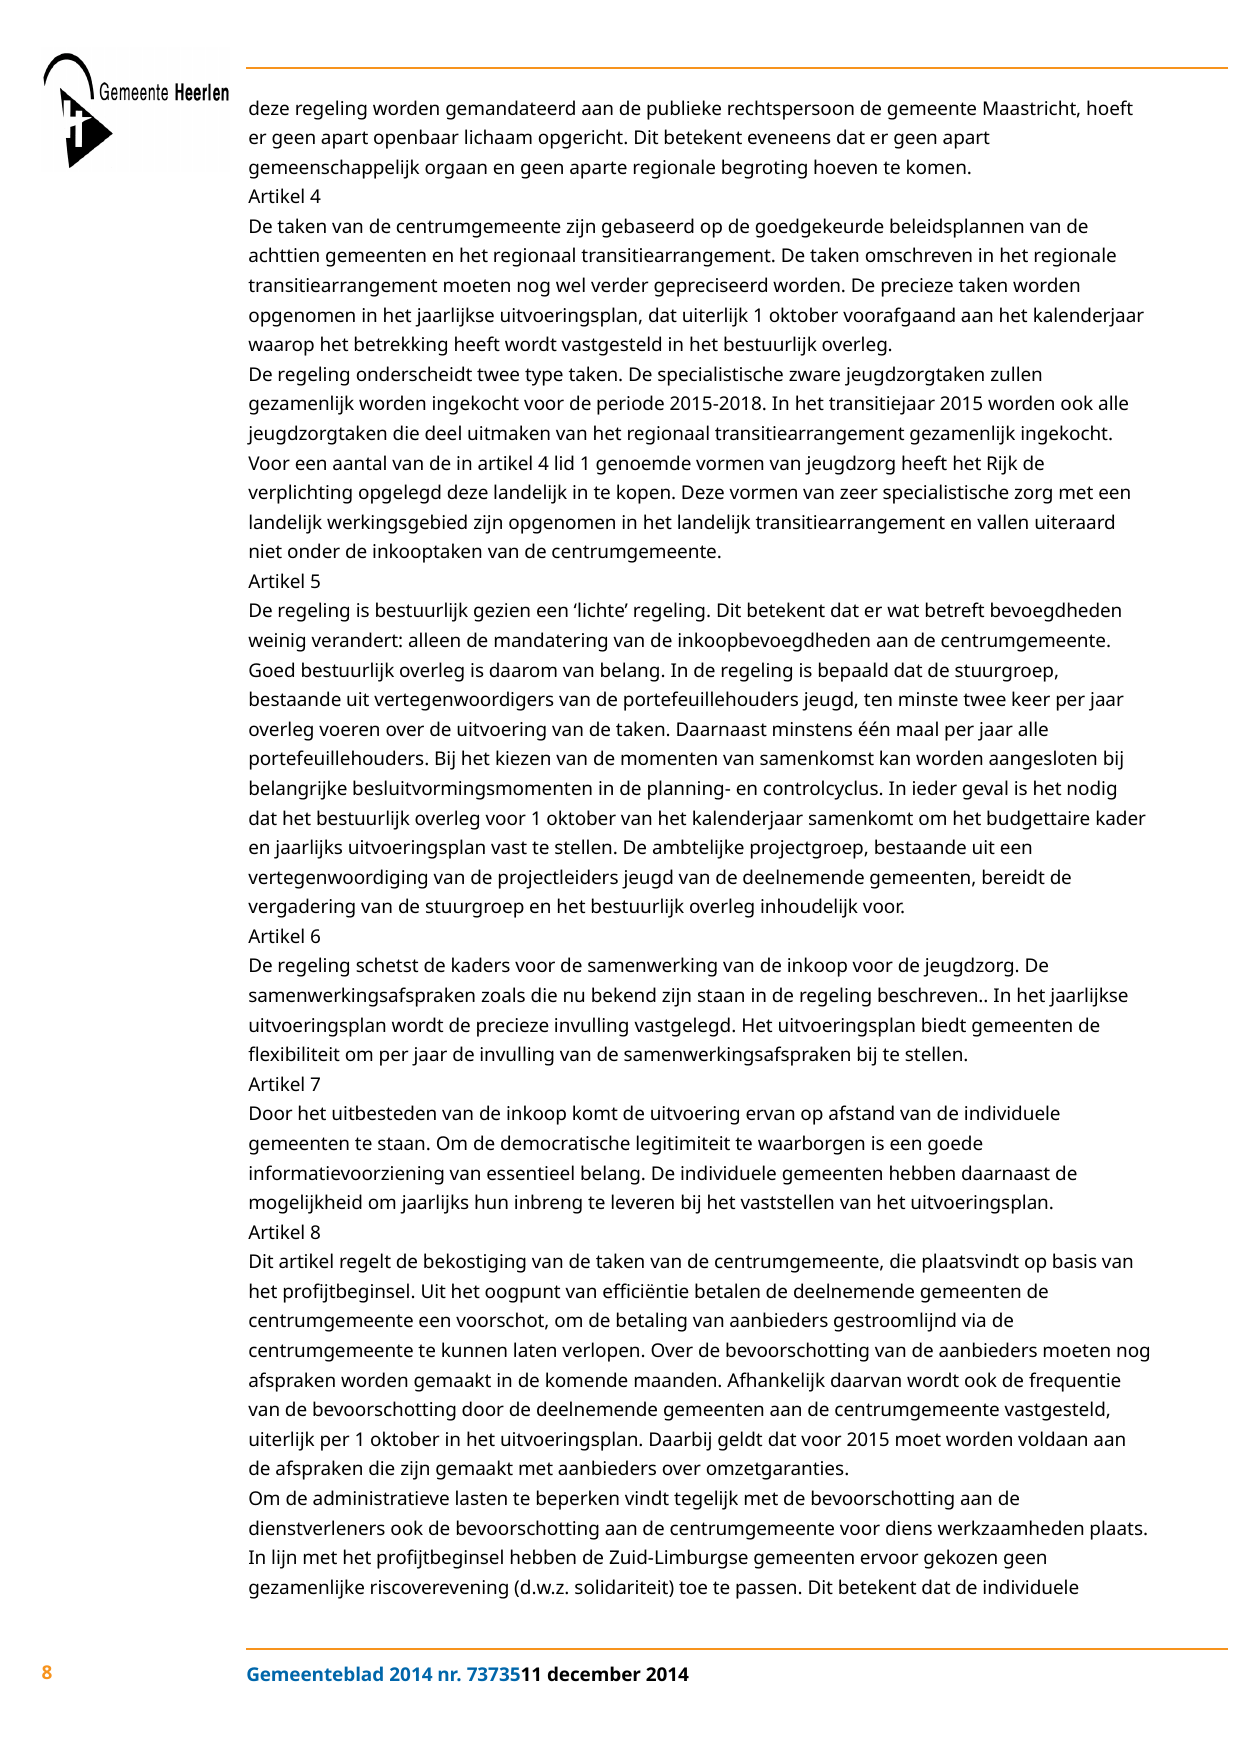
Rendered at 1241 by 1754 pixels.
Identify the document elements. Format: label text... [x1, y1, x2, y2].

text Artikel 6 [248, 923, 1152, 949]
text In lijn met het profijtbeginsel hebben de Zuid-Limburgse gemeenten ervoor gekozen geen gezamenlijke riscoverevening (d.w.z. solidariteit) toe te passen. Dit betekent dat de individuele [248, 1544, 1152, 1600]
text Artikel 8 [248, 1219, 1152, 1245]
text De regeling schetst de kaders voor de samenwerking van de inkoop voor de jeugdzorg. De samenwerkingsafspraken zoals die nu bekend zijn staan in de regeling beschreven.. In het jaarlijkse uitvoeringsplan wordt de precieze invulling vastgelegd. Het uitvoeringsplan biedt gemeenten de flexibiliteit om per jaar de invulling van de samenwerkingsafspraken bij te stellen. [248, 953, 1152, 1067]
text Artikel 5 [248, 568, 1152, 594]
text Om de administratieve lasten te beperken vindt tegelijk met de bevoorschotting aan de dienstverleners ook de bevoorschotting aan de centrumgemeente voor diens werkzaamheden plaats. [248, 1485, 1152, 1541]
text De regeling onderscheidt twee type taken. De specialistische zware jeugdzorgtaken zullen gezamenlijk worden ingekocht voor de periode 2015-2018. In het transitiejaar 2015 worden ook alle jeugdzorgtaken die deel uitmaken van het regionaal transitiearrangement gezamenlijk ingekocht. [248, 361, 1152, 446]
text Voor een aantal van de in artikel 4 lid 1 genoemde vormen van jeugdzorg heeft het Rijk de verplichting opgelegd deze landelijk in te kopen. Deze vormen van zeer specialistische zorg met een landelijk werkingsgebied zijn opgenomen in het landelijk transitiearrangement en vallen uiteraard niet onder de inkooptaken van de centrumgemeente. [248, 450, 1152, 564]
text deze regeling worden gemandateerd aan de publieke rechtspersoon de gemeente Maastricht, hoeft er geen apart openbaar lichaam opgericht. Dit betekent eveneens dat er geen apart gemeenschappelijk orgaan en geen aparte regionale begroting hoeven te komen. [248, 95, 1152, 180]
text Artikel 4 [248, 183, 1152, 209]
text De taken van de centrumgemeente zijn gebaseerd op de goedgekeurde beleidsplannen van de achttien gemeenten en het regionaal transitiearrangement. De taken omschreven in het regionale transitiearrangement moeten nog wel verder gepreciseerd worden. De precieze taken worden opgenomen in het jaarlijkse uitvoeringsplan, dat uiterlijk 1 oktober voorafgaand aan het kalenderjaar waarop het betrekking heeft wordt vastgesteld in het bestuurlijk overleg. [248, 213, 1152, 357]
text Artikel 7 [248, 1071, 1152, 1097]
text Dit artikel regelt de bekostiging van de taken van de centrumgemeente, die plaatsvindt op basis van het profijtbeginsel. Uit het oogpunt van efficiëntie betalen de deelnemende gemeenten de centrumgemeente een voorschot, om de betaling van aanbieders gestroomlijnd via de centrumgemeente te kunnen laten verlopen. Over de bevoorschotting van de aanbieders moeten nog afspraken worden gemaakt in de komende maanden. Afhankelijk daarvan wordt ook de frequentie van de bevoorschotting door de deelnemende gemeenten aan de centrumgemeente vastgesteld, uiterlijk per 1 oktober in het uitvoeringsplan. Daarbij geldt dat voor 2015 moet worden voldaan aan de afspraken die zijn gemaakt met aanbieders over omzetgaranties. [248, 1248, 1152, 1481]
text De regeling is bestuurlijk gezien een ‘lichte’ regeling. Dit betekent dat er wat betreft bevoegdheden weinig verandert: alleen de mandatering van de inkoopbevoegdheden aan de centrumgemeente. Goed bestuurlijk overleg is daarom van belang. In de regeling is bepaald dat de stuurgroep, bestaande uit vertegenwoordigers van de portefeuillehouders jeugd, ten minste twee keer per jaar overleg voeren over de uitvoering van de taken. Daarnaast minstens één maal per jaar alle portefeuillehouders. Bij het kiezen van de momenten van samenkomst kan worden aangesloten bij belangrijke besluitvormingsmomenten in de planning- en controlcyclus. In ieder geval is het nodig dat het bestuurlijk overleg voor 1 oktober van het kalenderjaar samenkomt om het budgettaire kader en jaarlijks uitvoeringsplan vast te stellen. De ambtelijke projectgroep, bestaande uit een vertegenwoordiging van de projectleiders jeugd van de deelnemende gemeenten, bereidt de vergadering van de stuurgroep en het bestuurlijk overleg inhoudelijk voor. [248, 598, 1152, 919]
text Door het uitbesteden van de inkoop komt de uitvoering ervan op afstand van de individuele gemeenten te staan. Om de democratische legitimiteit te waarborgen is een goede informatievoorziening van essentieel belang. De individuele gemeenten hebben daarnaast de mogelijkheid om jaarlijks hun inbreng te leveren bij het vaststellen van het uitvoeringsplan. [248, 1101, 1152, 1215]
picture [41, 47, 231, 172]
